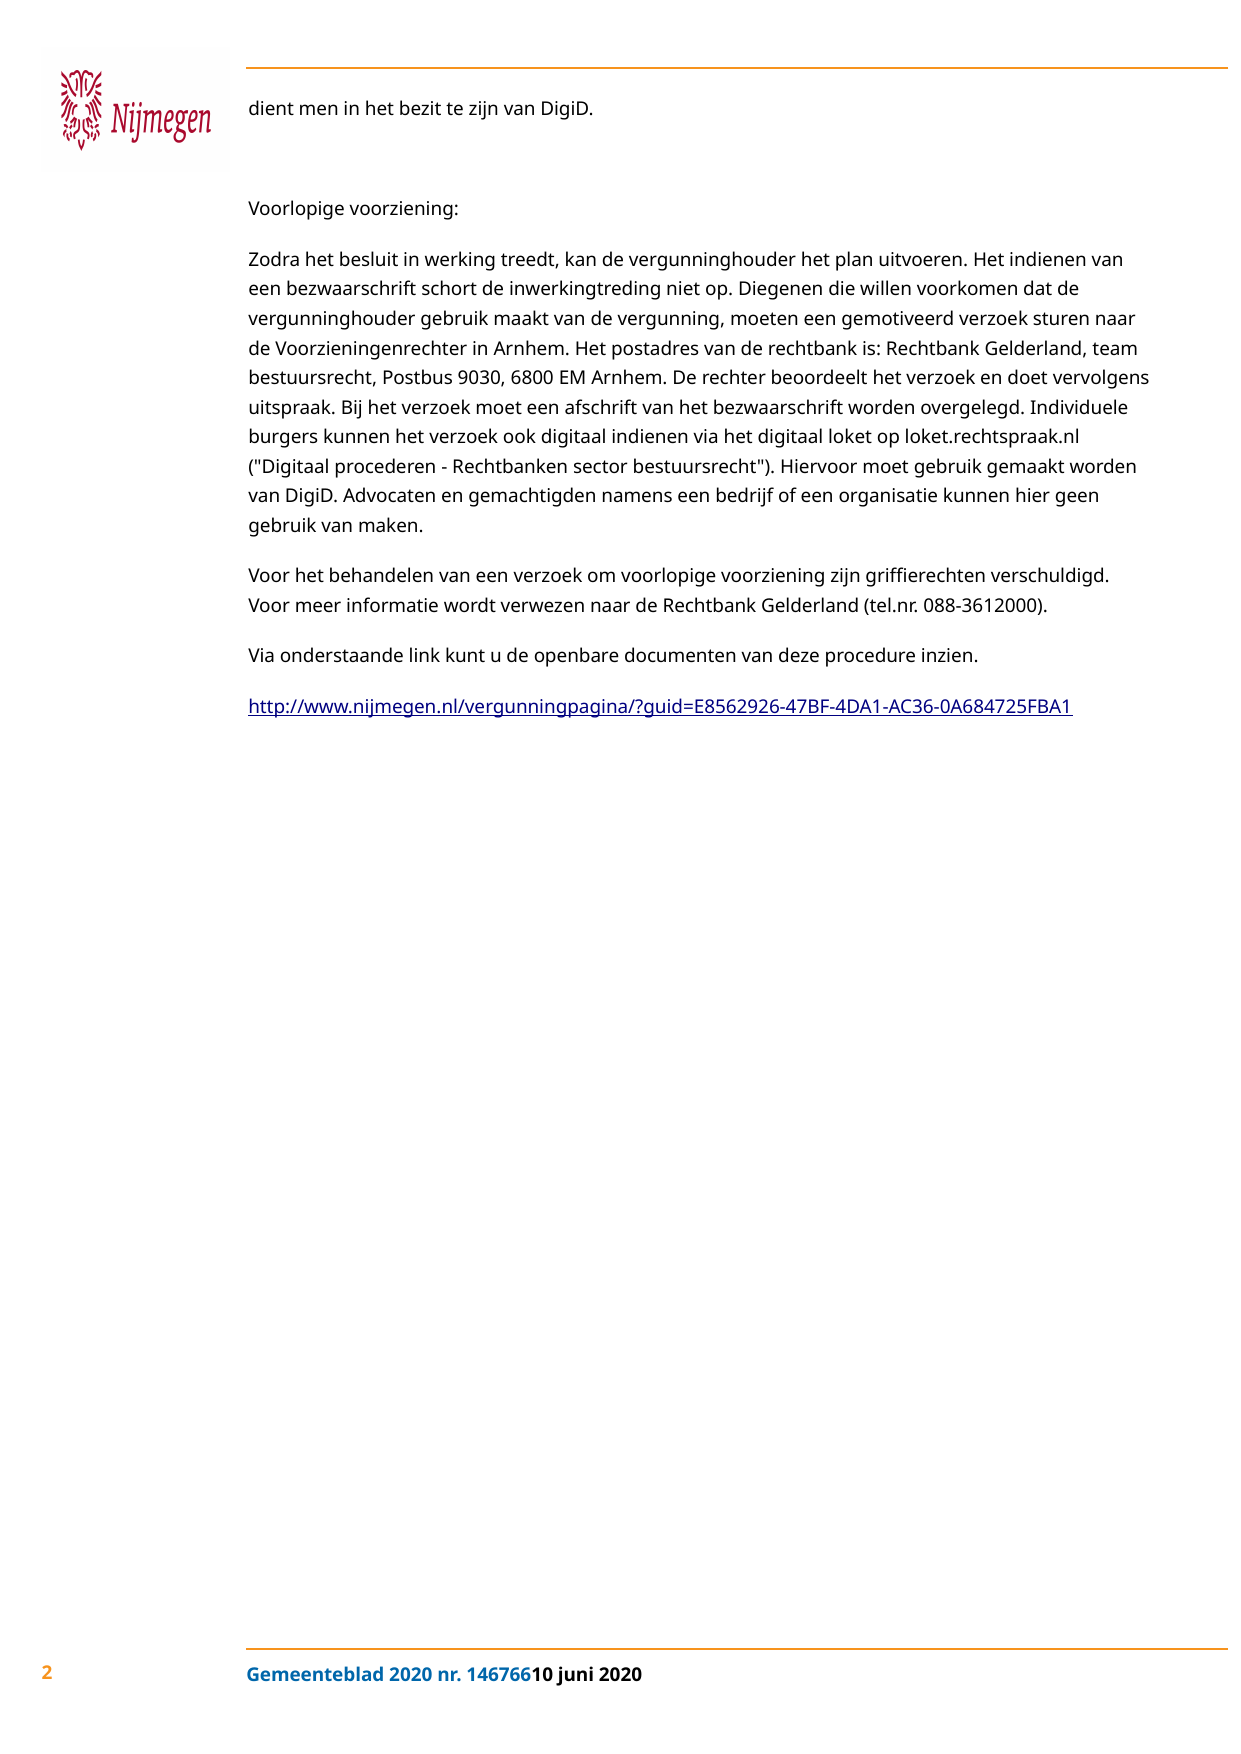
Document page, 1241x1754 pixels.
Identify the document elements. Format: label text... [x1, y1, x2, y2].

text http://www.nijmegen.nl/vergunningpagina/?guid=E8562926-47BF-4DA1-AC36-0A684725FBA1 [248, 693, 1152, 719]
text Zodra het besluit in werking treedt, kan de vergunninghouder het plan uitvoeren. Het indienen van een bezwaarschrift schort de inwerkingtreding niet op. Diegenen die willen voorkomen dat de vergunninghouder gebruik maakt van de vergunning, moeten een gemotiveerd verzoek sturen naar de Voorzieningenrechter in Arnhem. Het postadres van de rechtbank is: Rechtbank Gelderland, team bestuursrecht, Postbus 9030, 6800 EM Arnhem. De rechter beoordeelt het verzoek en doet vervolgens uitspraak. Bij het verzoek moet een afschrift van het bezwaarschrift worden overgelegd. Individuele burgers kunnen het verzoek ook digitaal indienen via het digitaal loket op loket.rechtspraak.nl ("Digitaal procederen - Rechtbanken sector bestuursrecht"). Hiervoor moet gebruik gemaakt worden van DigiD. Advocaten en gemachtigden namens een bedrijf of een organisatie kunnen hier geen gebruik van maken. [248, 246, 1152, 538]
text dient men in het bezit te zijn van DigiD. [248, 95, 1152, 121]
text Voorlopige voorziening: [248, 196, 1152, 221]
picture [41, 47, 231, 172]
text Via onderstaande link kunt u de openbare documenten van deze procedure inzien. [248, 643, 1152, 668]
text Voor het behandelen van een verzoek om voorlopige voorziening zijn griffierechten verschuldigd. Voor meer informatie wordt verwezen naar de Rechtbank Gelderland (tel.nr. 088-3612000). [248, 563, 1152, 618]
